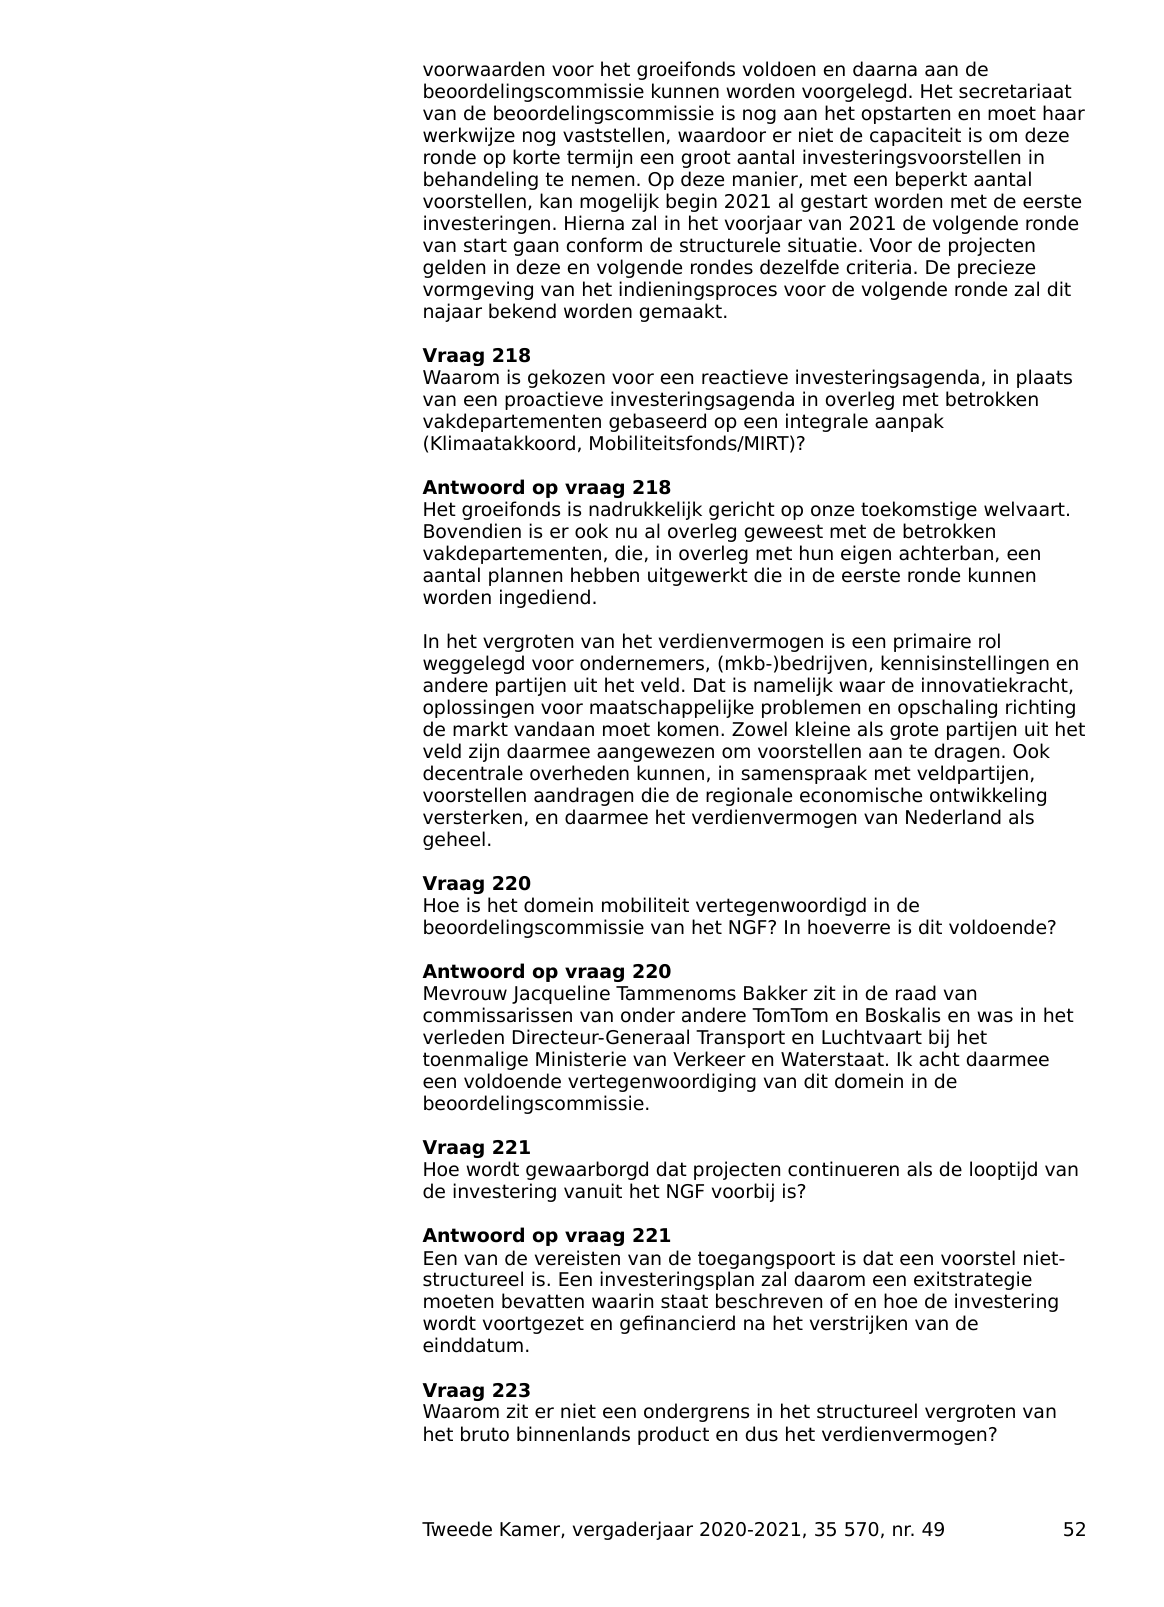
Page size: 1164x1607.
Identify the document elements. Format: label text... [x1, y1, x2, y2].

text Een van de vereisten van de toegangspoort is dat een voorstel niet-structureel is. Een investeringsplan zal daarom een exitstrategie moeten bevatten waarin staat beschreven of en hoe de investering wordt voortgezet en gefinancierd na het verstrijken van de einddatum. [422, 1247, 1087, 1357]
text Hoe is het domein mobiliteit vertegenwoordigd in de beoordelingscommissie van het NGF? In hoeverre is dit voldoende? [422, 895, 1087, 939]
text voorwaarden voor het groeifonds voldoen en daarna aan de beoordelingscommissie kunnen worden voorgelegd. Het secretariaat van de beoordelingscommissie is nog aan het opstarten en moet haar werkwijze nog vaststellen, waardoor er niet de capaciteit is om deze ronde op korte termijn een groot aantal investeringsvoorstellen in behandeling te nemen. Op deze manier, met een beperkt aantal voorstellen, kan mogelijk begin 2021 al gestart worden met de eerste investeringen. Hierna zal in het voorjaar van 2021 de volgende ronde van start gaan conform de structurele situatie. Voor de projecten gelden in deze en volgende rondes dezelfde criteria. De precieze vormgeving van het indieningsproces voor de volgende ronde zal dit najaar bekend worden gemaakt. [422, 59, 1087, 323]
text Hoe wordt gewaarborgd dat projecten continueren als de looptijd van de investering vanuit het NGF voorbij is? [422, 1159, 1087, 1203]
text In het vergroten van het verdienvermogen is een primaire rol weggelegd voor ondernemers, (mkb-)bedrijven, kennisinstellingen en andere partijen uit het veld. Dat is namelijk waar de innovatiekracht, oplossingen voor maatschappelijke problemen en opschaling richting de markt vandaan moet komen. Zowel kleine als grote partijen uit het veld zijn daarmee aangewezen om voorstellen aan te dragen. Ook decentrale overheden kunnen, in samenspraak met veldpartijen, voorstellen aandragen die de regionale economische ontwikkeling versterken, en daarmee het verdienvermogen van Nederland als geheel. [422, 631, 1087, 851]
subtitle Vraag 223 [422, 1379, 1087, 1401]
text Waarom zit er niet een ondergrens in het structureel vergroten van het bruto binnenlands product en dus het verdienvermogen? [422, 1401, 1087, 1445]
subtitle Vraag 221 [422, 1137, 1087, 1159]
text Het groeifonds is nadrukkelijk gericht op onze toekomstige welvaart. Bovendien is er ook nu al overleg geweest met de betrokken vakdepartementen, die, in overleg met hun eigen achterban, een aantal plannen hebben uitgewerkt die in de eerste ronde kunnen worden ingediend. [422, 499, 1087, 609]
subtitle Vraag 218 [422, 345, 1087, 367]
subtitle Antwoord op vraag 218 [422, 477, 1087, 499]
text Mevrouw Jacqueline Tammenoms Bakker zit in de raad van commissarissen van onder andere TomTom en Boskalis en was in het verleden Directeur-Generaal Transport en Luchtvaart bij het toenmalige Ministerie van Verkeer en Waterstaat. Ik acht daarmee een voldoende vertegenwoordiging van dit domein in de beoordelingscommissie. [422, 983, 1087, 1115]
subtitle Antwoord op vraag 220 [422, 961, 1087, 983]
subtitle Antwoord op vraag 221 [422, 1225, 1087, 1247]
text Waarom is gekozen voor een reactieve investeringsagenda, in plaats van een proactieve investeringsagenda in overleg met betrokken vakdepartementen gebaseerd op een integrale aanpak (Klimaatakkoord, Mobiliteitsfonds/MIRT)? [422, 367, 1087, 455]
subtitle Vraag 220 [422, 873, 1087, 895]
